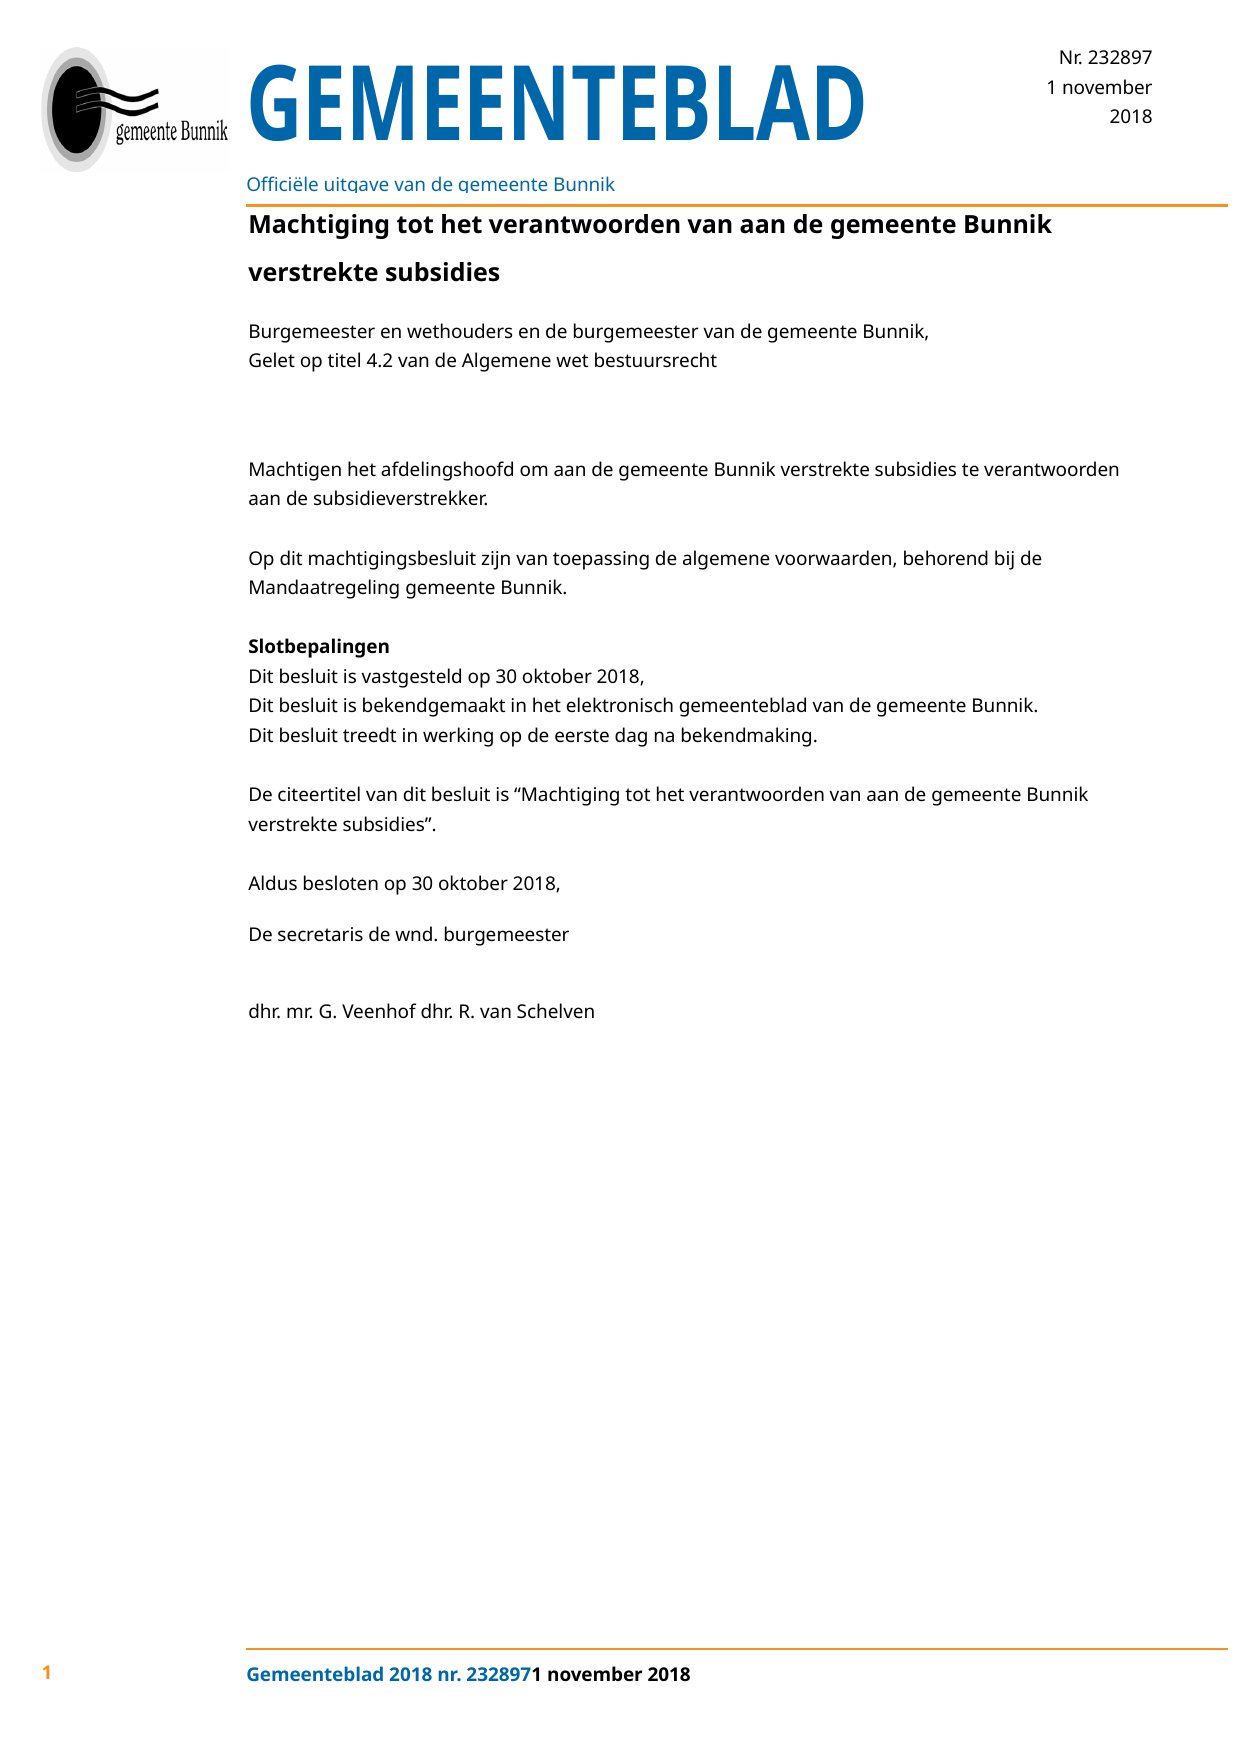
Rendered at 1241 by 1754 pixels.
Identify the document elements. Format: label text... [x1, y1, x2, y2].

text Dit besluit is bekendgemaakt in het elektronisch gemeenteblad van de gemeente Bunnik. [248, 693, 1152, 718]
text Slotbepalingen [248, 633, 1152, 659]
text dhr. mr. G. Veenhof dhr. R. van Schelven [248, 999, 1152, 1024]
text Machtigen het afdelingshoofd om aan de gemeente Bunnik verstrekte subsidies te verantwoorden aan de subsidieverstrekker. [248, 456, 1152, 511]
text Op dit machtigingsbesluit zijn van toepassing de algemene voorwaarden, behorend bij de Mandaatregeling gemeente Bunnik. [248, 545, 1152, 600]
text De citeertitel van dit besluit is “Machtiging tot het verantwoorden van aan de gemeente Bunnik verstrekte subsidies”. [248, 781, 1152, 837]
text Machtiging tot het verantwoorden van aan de gemeente Bunnik verstrekte subsidies [248, 207, 1152, 288]
text Dit besluit is vastgesteld op 30 oktober 2018, [248, 663, 1152, 689]
picture [41, 47, 231, 172]
text De secretaris de wnd. burgemeester [248, 922, 1152, 947]
text Burgemeester en wethouders en de burgemeester van de gemeente Bunnik, [248, 318, 1152, 344]
text Gelet op titel 4.2 van de Algemene wet bestuursrecht [248, 347, 1152, 373]
text Aldus besloten op 30 oktober 2018, [248, 870, 1152, 896]
text Dit besluit treedt in werking op de eerste dag na bekendmaking. [248, 722, 1152, 748]
